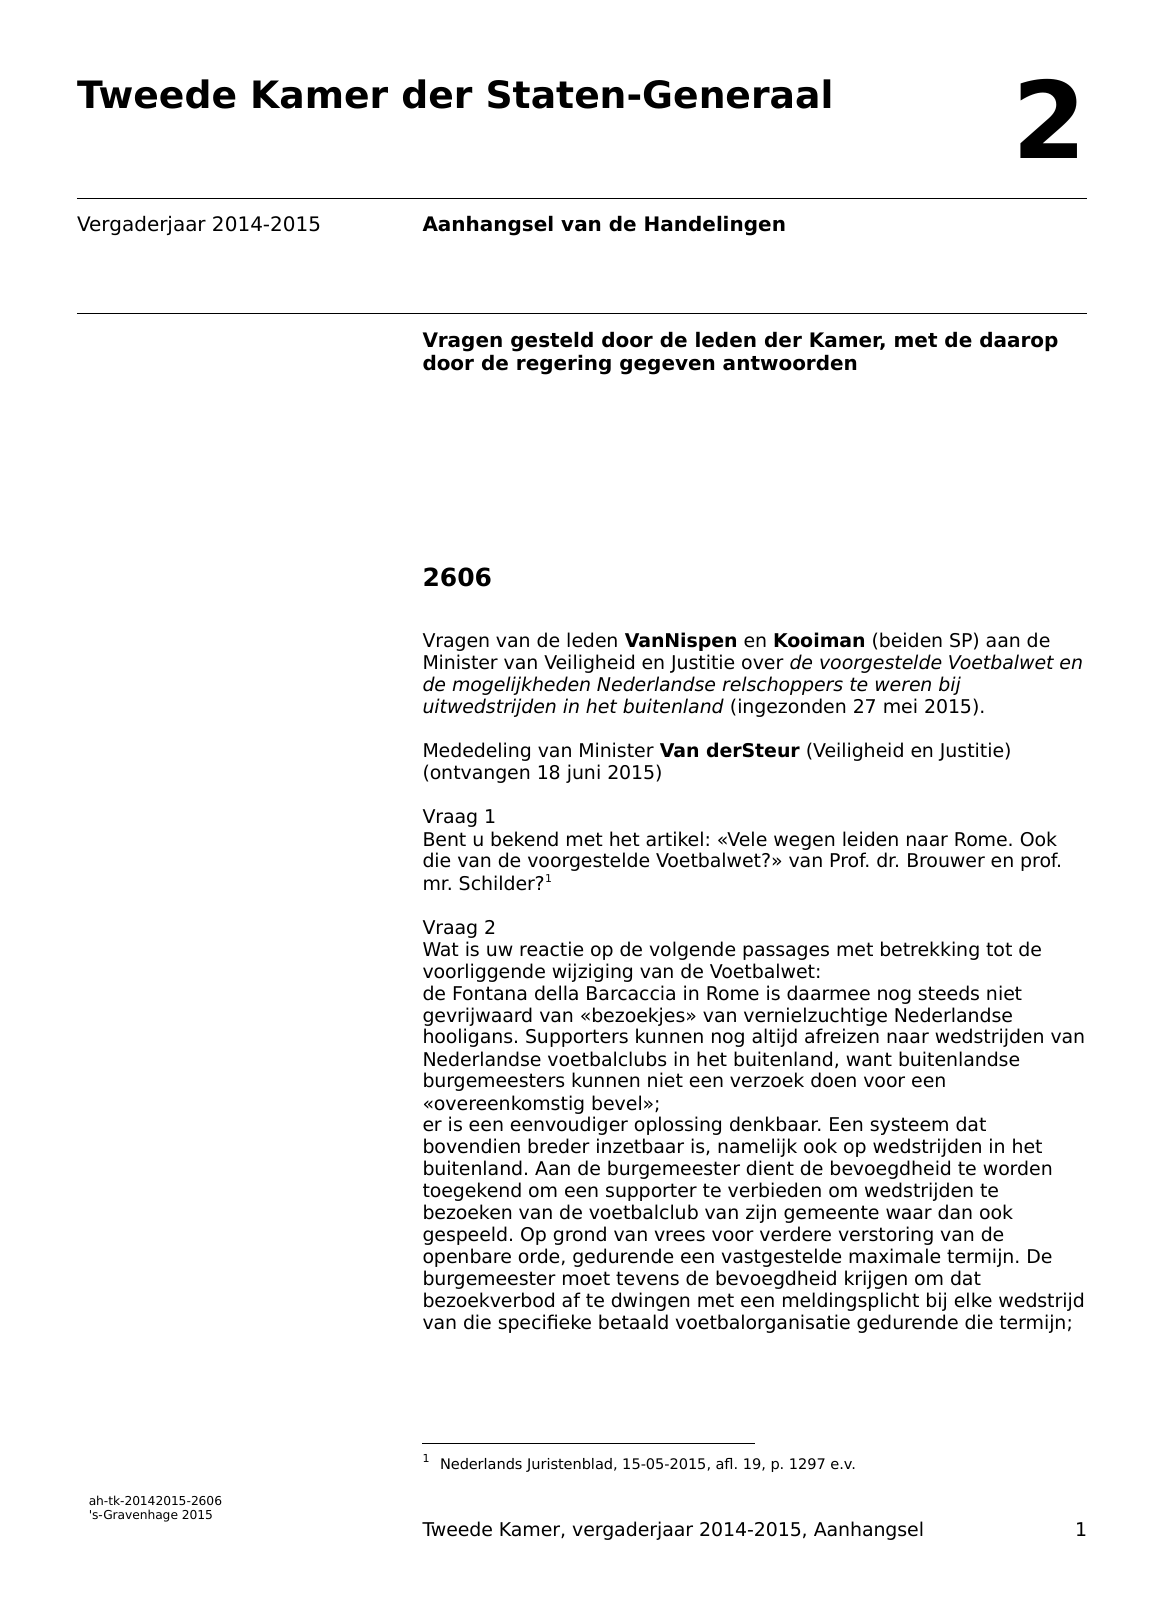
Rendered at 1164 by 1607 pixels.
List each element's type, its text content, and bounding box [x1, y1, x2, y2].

text ah-tk-20142015-2606 [88, 1494, 323, 1508]
table_header 2 [886, 59, 1087, 198]
text de Fontana della Barcaccia in Rome is daarmee nog steeds niet gevrijwaard van «bezoekjes» van vernielzuchtige Nederlandse hooligans. Supporters kunnen nog altijd afreizen naar wedstrijden van Nederlandse voetbalclubs in het buitenland, want buitenlandse burgemeesters kunnen niet een verzoek doen voor een «overeenkomstig bevel»; [422, 982, 1087, 1114]
table_cell Aanhangsel van de Handelingen [422, 199, 1087, 313]
table_cell [77, 314, 422, 375]
text Vragen van de leden VanNispen en Kooiman (beiden SP) aan de Minister van Veiligheid en Justitie over de voorgestelde Voetbalwet en de mogelijkheden Nederlandse relschoppers te weren bij uitwedstrijden in het buitenland (ingezonden 27 mei 2015). [422, 630, 1087, 718]
table_cell Vergaderjaar 2014-2015 [77, 199, 422, 313]
table_header Tweede Kamer der Staten-Generaal [77, 59, 886, 198]
text Vraag 2 [422, 917, 1087, 938]
text 's-Gravenhage 2015 [88, 1508, 323, 1522]
text Nederlands Juristenblad, 15-05-2015, afl. 19, p. 1297 e.v. [422, 1452, 1087, 1474]
text er is een eenvoudiger oplossing denkbaar. Een systeem dat bovendien breder inzetbaar is, namelijk ook op wedstrijden in het buitenland. Aan de burgemeester dient de bevoegdheid te worden toegekend om een supporter te verbieden om wedstrijden te bezoeken van de voetbalclub van zijn gemeente waar dan ook gespeeld. Op grond van vrees voor verdere verstoring van de openbare orde, gedurende een vastgestelde maximale termijn. De burgemeester moet tevens de bevoegdheid krijgen om dat bezoekverbod af te dwingen met een meldingsplicht bij elke wedstrijd van die specifieke betaald voetbalorganisatie gedurende die termijn; [422, 1114, 1087, 1334]
text Vraag 1 [422, 806, 1087, 828]
text Wat is uw reactie op de volgende passages met betrekking tot de voorliggende wijziging van de Voetbalwet: [422, 938, 1087, 982]
text Mededeling van Minister Van derSteur (Veiligheid en Justitie) (ontvangen 18 juni 2015) [422, 740, 1087, 784]
table_cell Vragen gesteld door de leden der Kamer, met de daarop door de regering gegeven antwoorden [422, 314, 1087, 375]
text 2606 [422, 563, 1087, 592]
text Bent u bekend met het artikel: «Vele wegen leiden naar Rome. Ook die van de voorgestelde Voetbalwet?» van Prof. dr. Brouwer en prof. mr. Schilder? [422, 828, 1087, 894]
